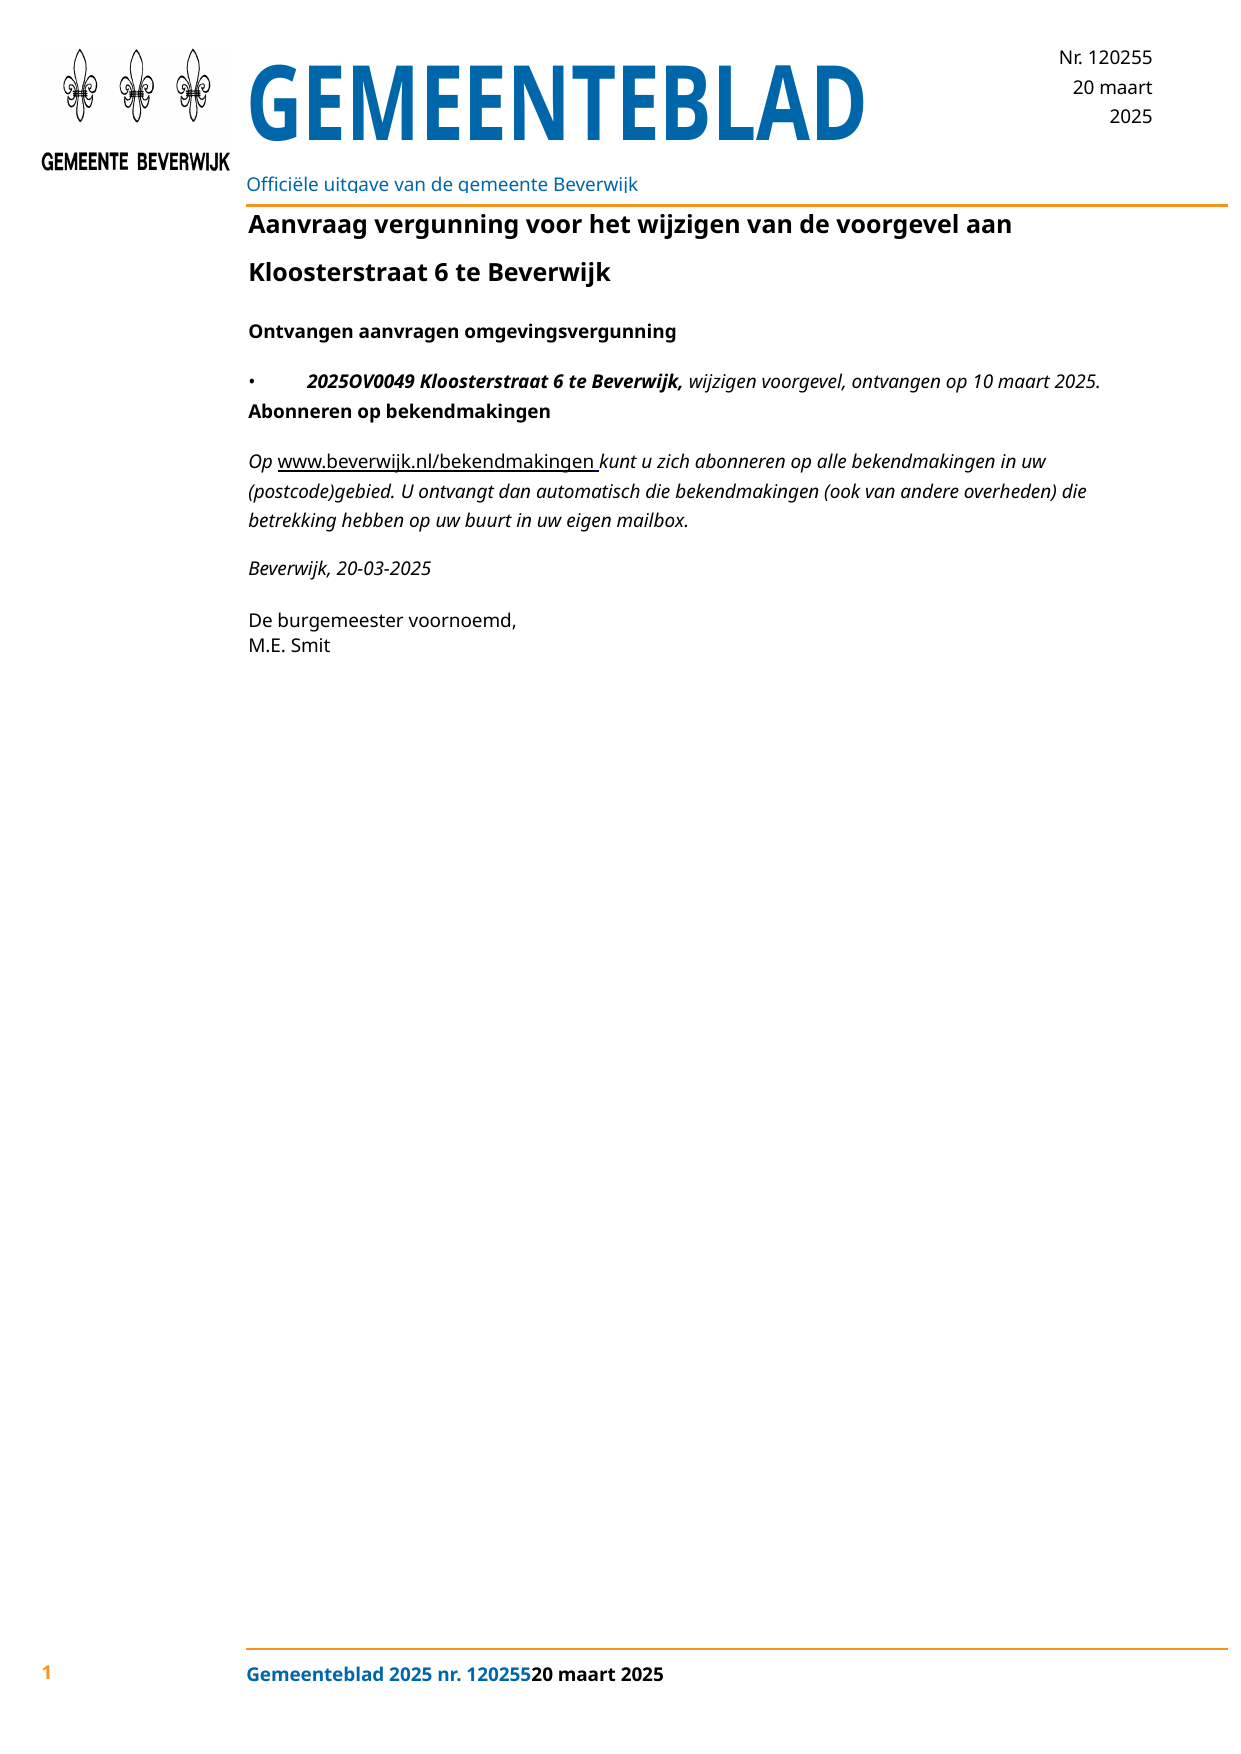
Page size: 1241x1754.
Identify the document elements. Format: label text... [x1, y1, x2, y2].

text Abonneren op bekendmakingen [248, 398, 1152, 424]
text M.E. Smit [248, 632, 1152, 658]
text De burgemeester voornoemd, [248, 607, 1152, 632]
picture [41, 47, 231, 172]
text Aanvraag vergunning voor het wijzigen van de voorgevel aan Kloosterstraat 6 te Beverwijk [248, 207, 1152, 288]
text Op www.beverwijk.nl/bekendmakingen kunt u zich abonneren op alle bekendmakingen in uw (postcode)gebied. U ontvangt dan automatisch die bekendmakingen (ook van andere overheden) die betrekking hebben op uw buurt in uw eigen mailbox. [248, 448, 1152, 533]
text Beverwijk, 20-03-2025 [248, 555, 1152, 581]
list 2025OV0049 Kloosterstraat 6 te Beverwijk, wijzigen voorgevel, ontvangen op 10 maart 2025. [248, 368, 1152, 394]
text Ontvangen aanvragen omgevingsvergunning [248, 318, 1152, 344]
